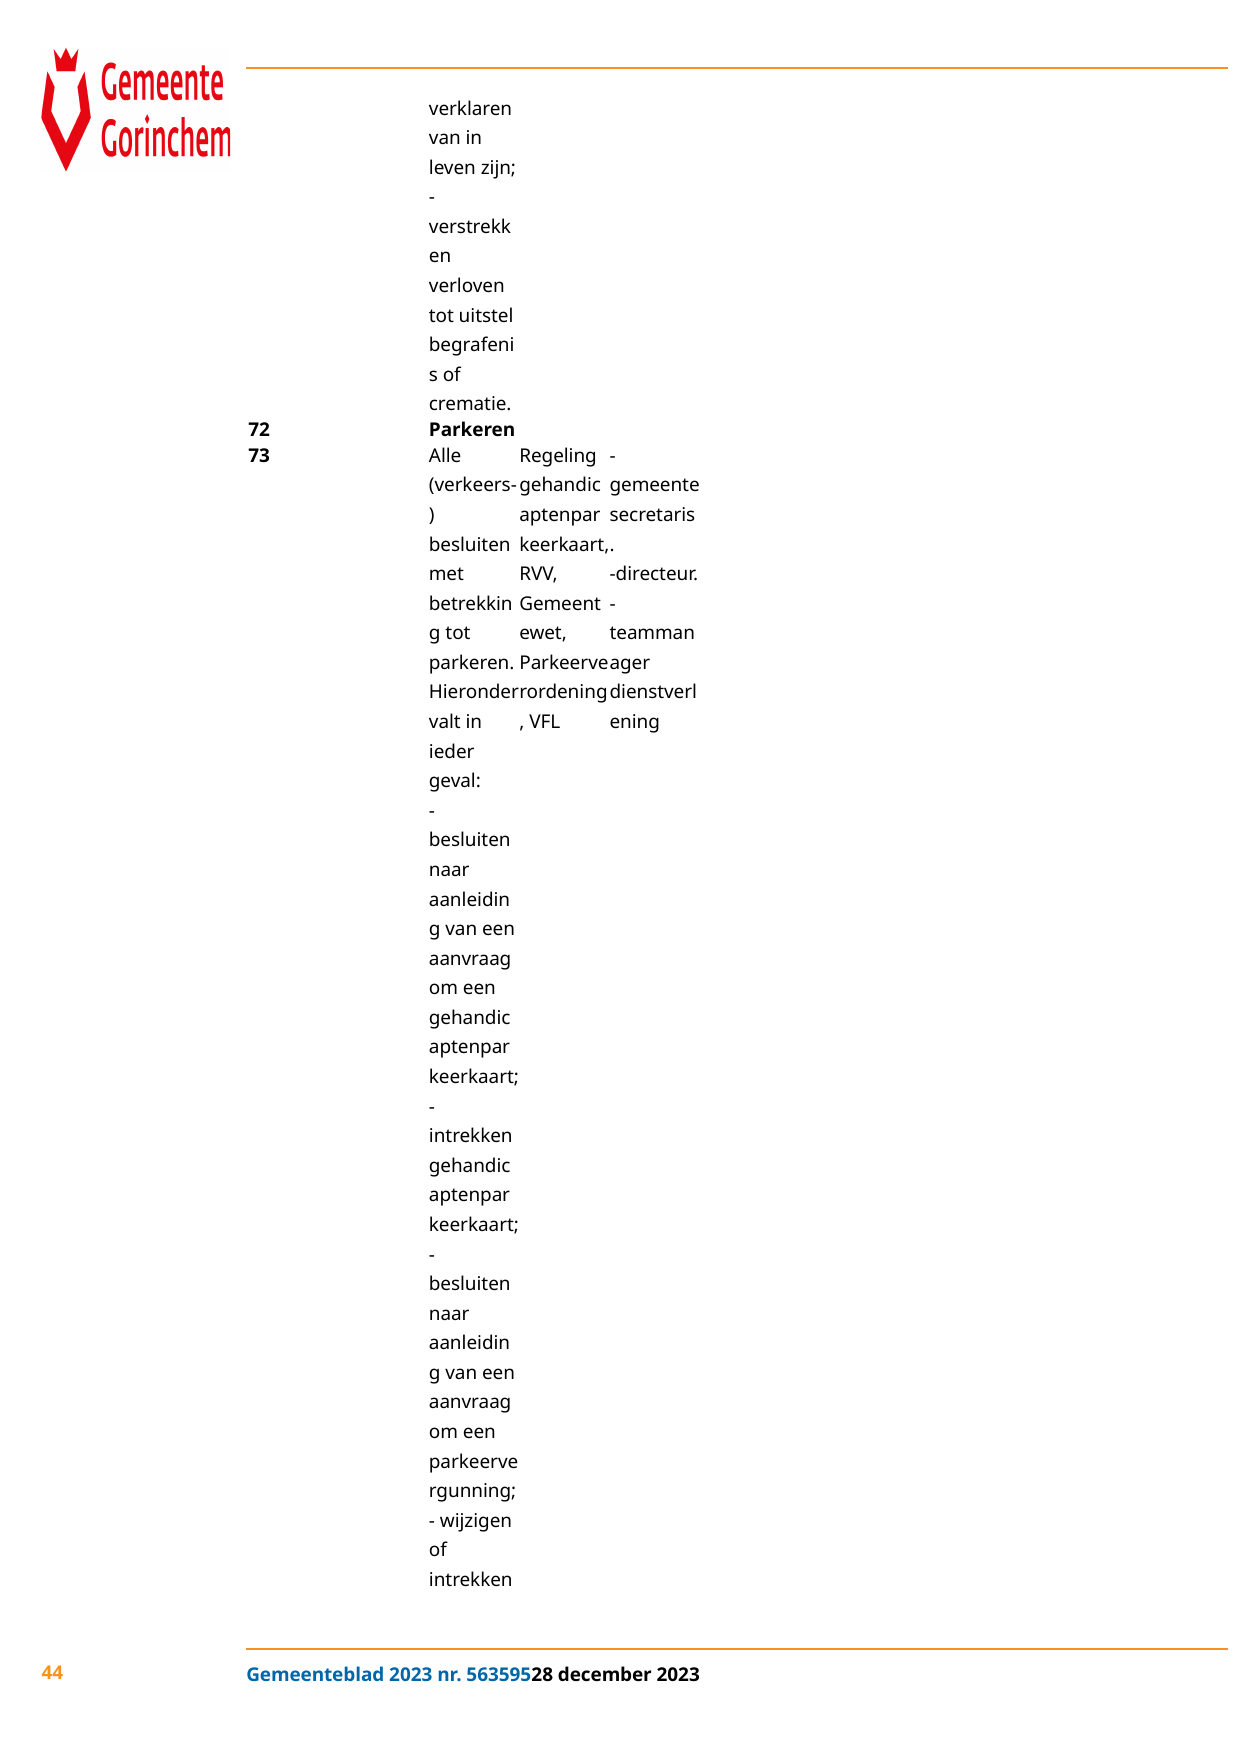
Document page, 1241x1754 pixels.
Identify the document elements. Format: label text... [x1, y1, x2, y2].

table_cell Parkeren [429, 416, 519, 442]
table_cell [1061, 442, 1152, 1592]
table_cell verklaren van in leven zijn; - verstrekken verloven tot uitstel begrafenis of crematie. [429, 95, 519, 416]
picture [41, 47, 231, 172]
table_cell [790, 442, 881, 1592]
table_cell [1061, 95, 1152, 416]
table_cell [338, 416, 429, 442]
table_cell [700, 442, 790, 1592]
table_cell [971, 95, 1061, 416]
table_cell Regeling gehandicaptenparkeerkaart, RVV, Gemeentewet, Parkeerverordening, VFL [519, 442, 609, 1592]
table_cell [971, 416, 1061, 442]
table_cell [700, 95, 790, 416]
table_cell [881, 416, 971, 442]
table_cell [519, 416, 609, 442]
table_cell [700, 416, 790, 442]
table_cell 73 [248, 442, 338, 1592]
table_cell [971, 442, 1061, 1592]
table_cell [881, 442, 971, 1592]
table_cell [338, 442, 429, 1592]
table_cell [248, 95, 338, 416]
table_cell [338, 95, 429, 416]
table_cell [609, 416, 700, 442]
table_cell 72 [248, 416, 338, 442]
table_cell Alle (verkeers-) besluiten met betrekking tot parkeren. Hieronder valt in ieder geval: - besluiten naar aanleiding van een aanvraag om een gehandicaptenparkeerkaart; - intrekken gehandicaptenparkeerkaart; - besluiten naar aanleiding van een aanvraag om een parkeervergunning; - wijzigen of intrekken [429, 442, 519, 1592]
table_cell [609, 95, 700, 416]
table_cell [790, 95, 881, 416]
table_cell -gemeentesecretaris. -directeur. -teammanager dienstverlening [609, 442, 700, 1592]
table_cell [1061, 416, 1152, 442]
table_cell [790, 416, 881, 442]
table_cell [881, 95, 971, 416]
table_cell [519, 95, 609, 416]
